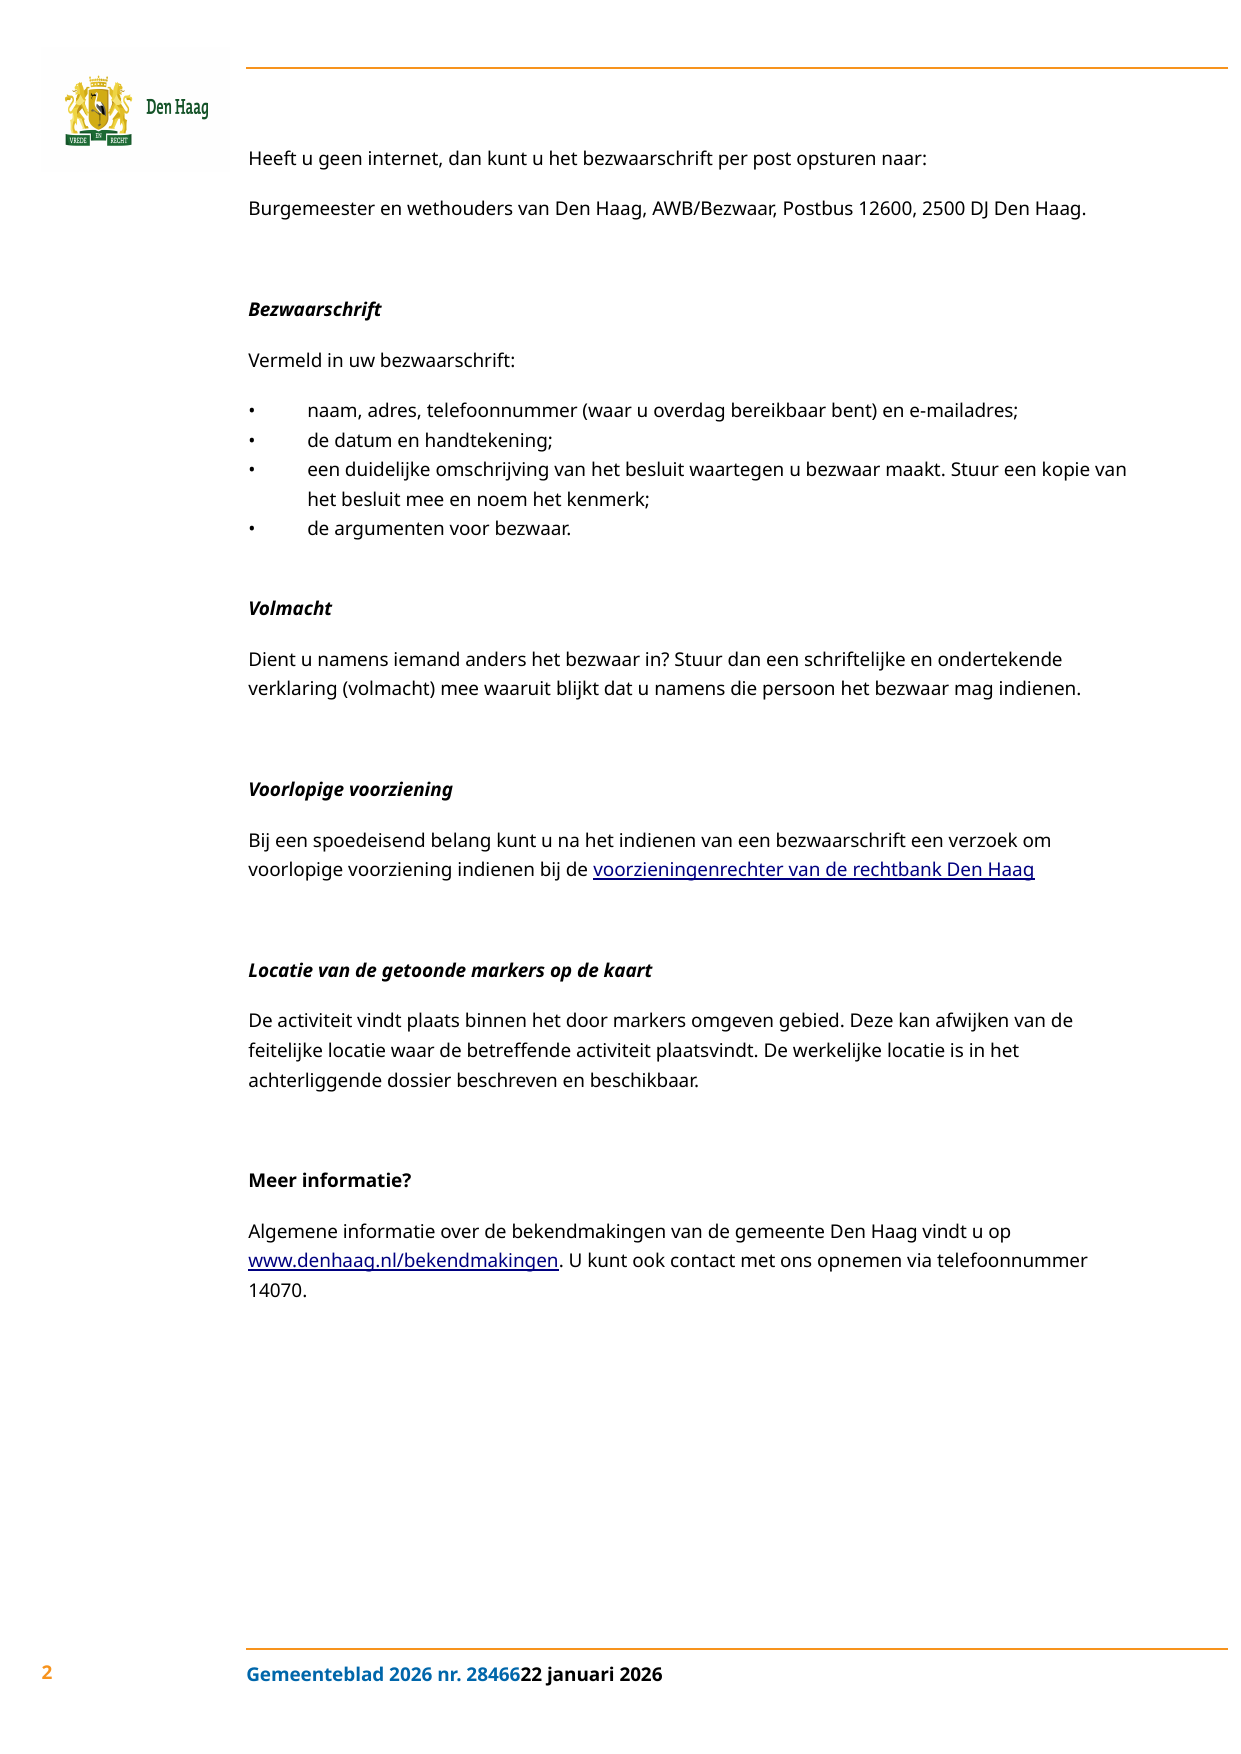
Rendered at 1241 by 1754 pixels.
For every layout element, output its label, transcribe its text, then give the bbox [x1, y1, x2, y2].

text Dient u namens iemand anders het bezwaar in? Stuur dan een schriftelijke en ondertekende verklaring (volmacht) mee waaruit blijkt dat u namens die persoon het bezwaar mag indienen. [248, 646, 1152, 701]
text Voorlopige voorziening [248, 776, 1152, 802]
text Bezwaarschrift [248, 296, 1152, 322]
text Meer informatie? [248, 1168, 1152, 1193]
list de argumenten voor bezwaar. [248, 516, 1152, 541]
list naam, adres, telefoonnummer (waar u overdag bereikbaar bent) en e-mailadres; [248, 397, 1152, 423]
text De activiteit vindt plaats binnen het door markers omgeven gebied. Deze kan afwijken van de feitelijke locatie waar de betreffende activiteit plaatsvindt. De werkelijke locatie is in het achterliggende dossier beschreven en beschikbaar. [248, 1008, 1152, 1093]
text Locatie van de getoonde markers op de kaart [248, 957, 1152, 983]
text Volmacht [248, 596, 1152, 621]
list een duidelijke omschrijving van het besluit waartegen u bezwaar maakt. Stuur een kopie van het besluit mee en noem het kenmerk; [248, 456, 1152, 512]
text Heeft u geen internet, dan kunt u het bezwaarschrift per post opsturen naar: [248, 145, 1152, 171]
text Vermeld in uw bezwaarschrift: [248, 347, 1152, 373]
text Burgemeester en wethouders van Den Haag, AWB/Bezwaar, Postbus 12600, 2500 DJ Den Haag. [248, 196, 1152, 221]
text Bij een spoedeisend belang kunt u na het indienen van een bezwaarschrift een verzoek om voorlopige voorziening indienen bij de voorzieningenrechter van de rechtbank Den Haag [248, 827, 1152, 882]
list de datum en handtekening; [248, 427, 1152, 453]
text Algemene informatie over de bekendmakingen van de gemeente Den Haag vindt u op www.denhaag.nl/bekendmakingen. U kunt ook contact met ons opnemen via telefoonnummer 14070. [248, 1218, 1152, 1303]
picture [41, 47, 231, 172]
